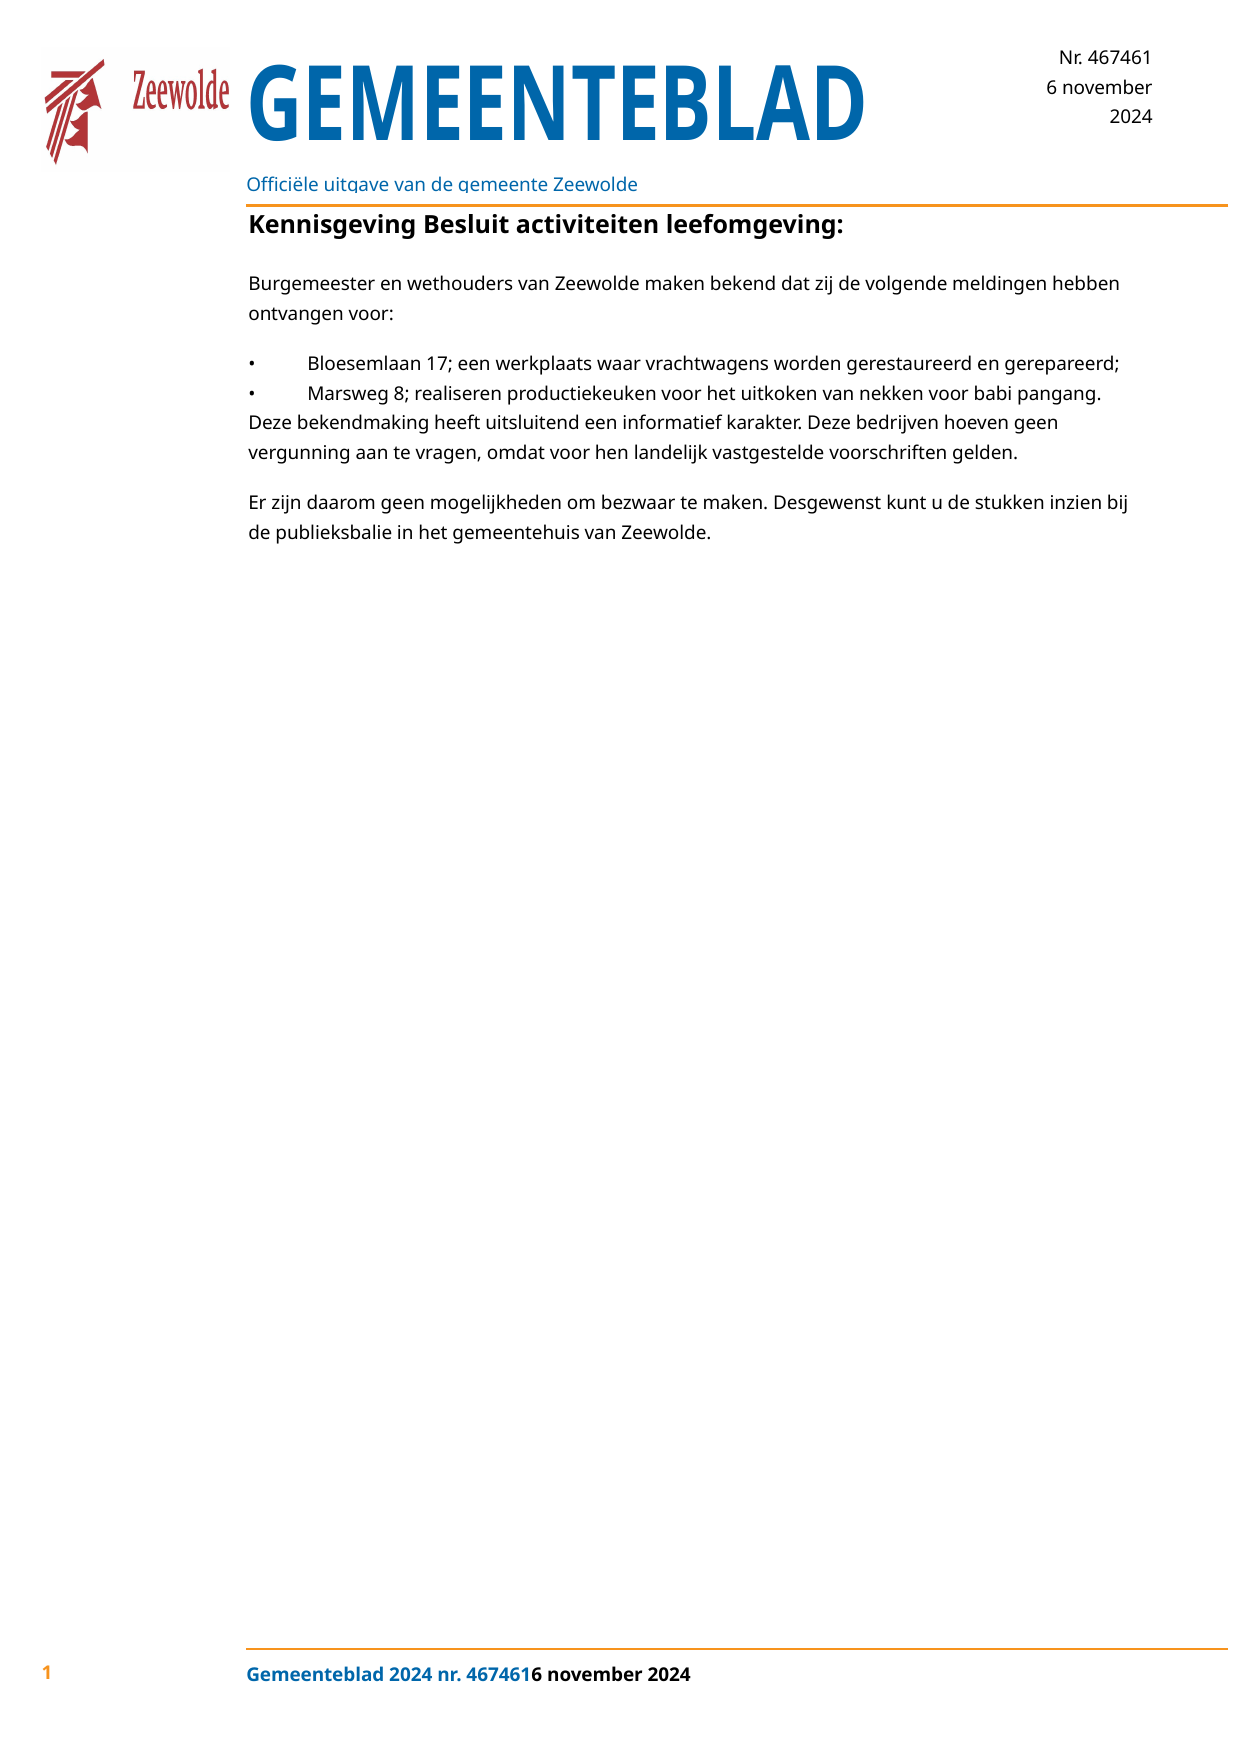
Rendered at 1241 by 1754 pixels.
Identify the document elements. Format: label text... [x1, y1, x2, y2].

list Bloesemlaan 17; een werkplaats waar vrachtwagens worden gerestaureerd en gerepareerd; [248, 350, 1152, 376]
text Burgemeester en wethouders van Zeewolde maken bekend dat zij de volgende meldingen hebben ontvangen voor: [248, 270, 1152, 326]
text Kennisgeving Besluit activiteiten leefomgeving: [248, 207, 1152, 241]
picture [41, 47, 231, 172]
text Deze bekendmaking heeft uitsluitend een informatief karakter. Deze bedrijven hoeven geen vergunning aan te vragen, omdat voor hen landelijk vastgestelde voorschriften gelden. [248, 409, 1152, 465]
list Marsweg 8; realiseren productiekeuken voor het uitkoken van nekken voor babi pangang. [248, 380, 1152, 406]
text Er zijn daarom geen mogelijkheden om bezwaar te maken. Desgewenst kunt u de stukken inzien bij de publieksbalie in het gemeentehuis van Zeewolde. [248, 489, 1152, 545]
